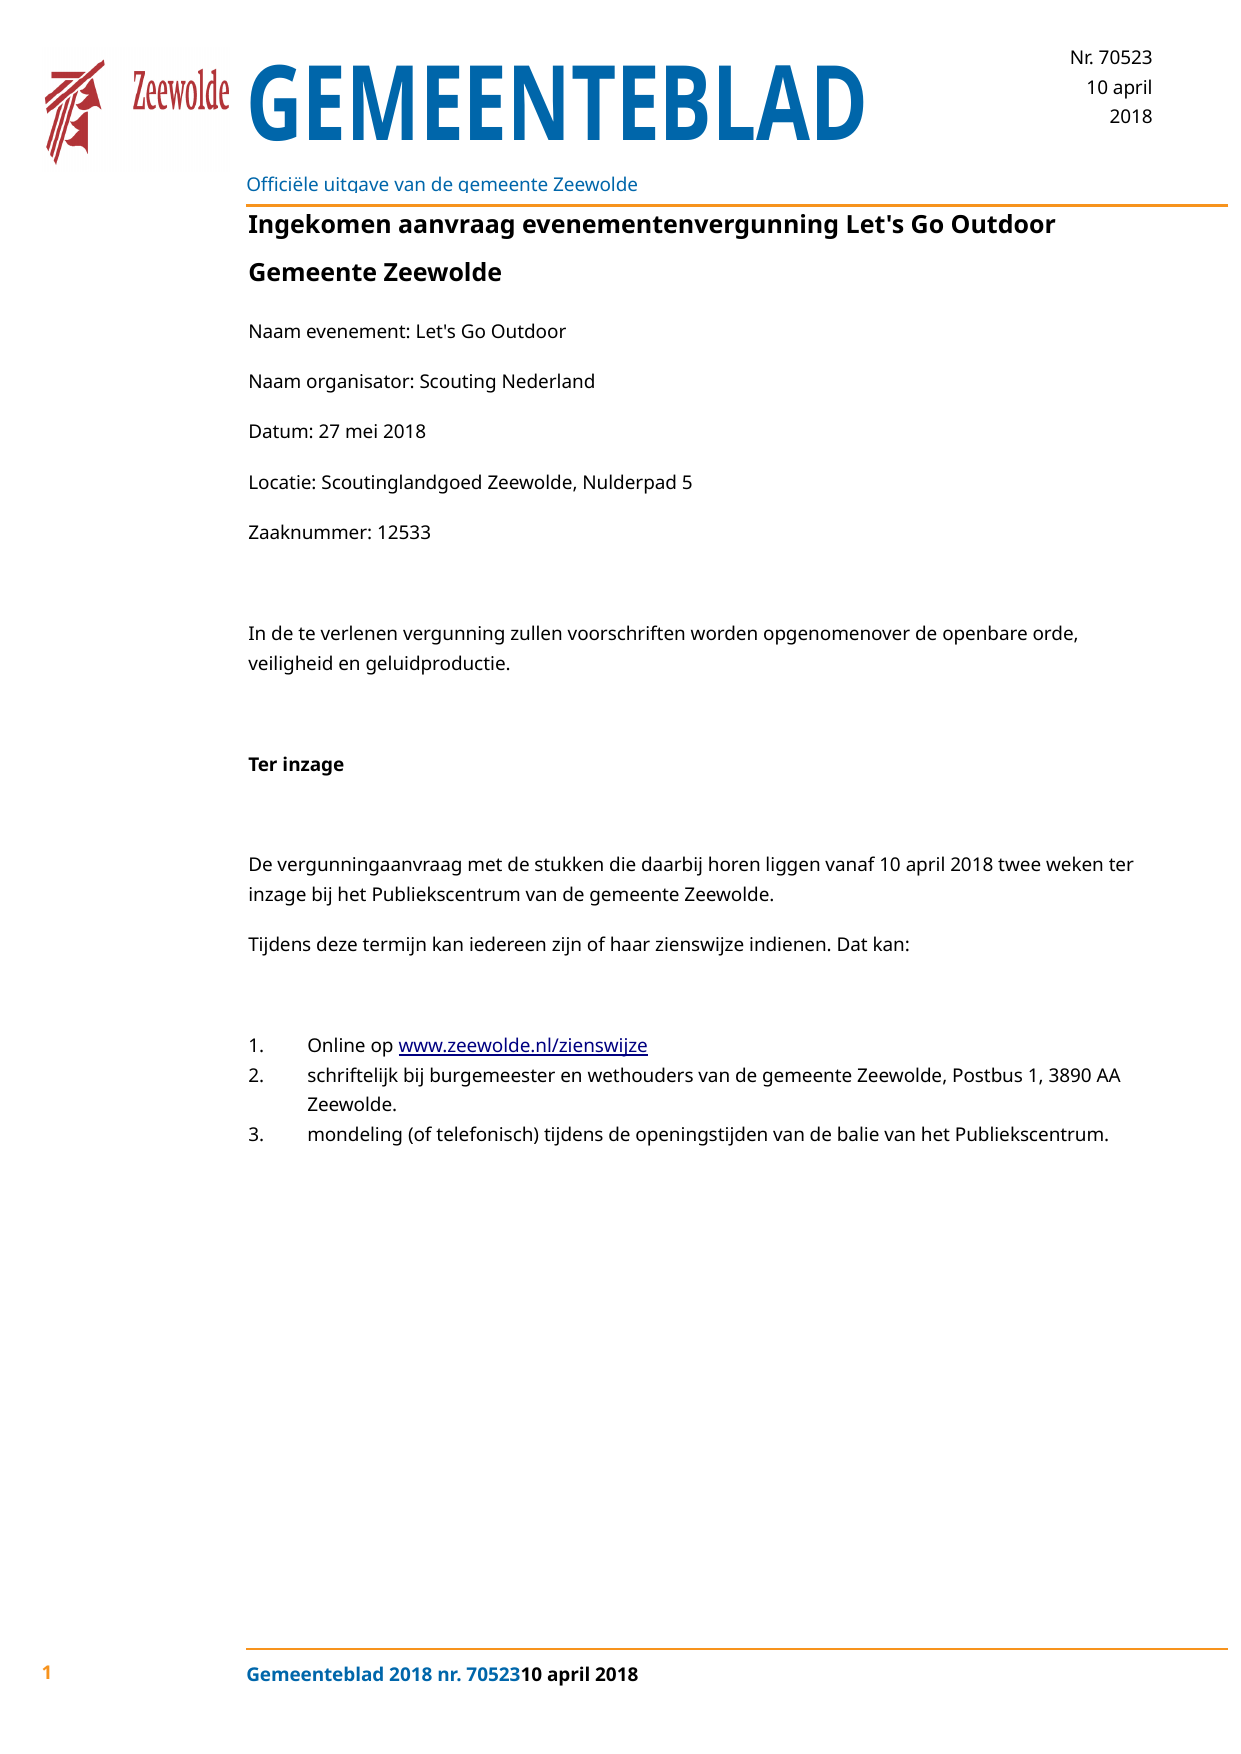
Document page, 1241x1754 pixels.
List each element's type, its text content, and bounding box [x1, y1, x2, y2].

list schriftelijk bij burgemeester en wethouders van de gemeente Zeewolde, Postbus 1, 3890 AA Zeewolde. [248, 1062, 1152, 1117]
text In de te verlenen vergunning zullen voorschriften worden opgenomenover de openbare orde, veiligheid en geluidproductie. [248, 620, 1152, 676]
picture [41, 47, 231, 172]
text Datum: 27 mei 2018 [248, 419, 1152, 444]
text Zaaknummer: 12533 [248, 519, 1152, 545]
list mondeling (of telefonisch) tijdens de openingstijden van de balie van het Publiekscentrum. [248, 1121, 1152, 1147]
text Naam evenement: Let's Go Outdoor [248, 318, 1152, 344]
text Ingekomen aanvraag evenementenvergunning Let's Go Outdoor Gemeente Zeewolde [248, 207, 1152, 288]
text Ter inzage [248, 751, 1152, 777]
text Locatie: Scoutinglandgoed Zeewolde, Nulderpad 5 [248, 469, 1152, 495]
text Naam organisator: Scouting Nederland [248, 368, 1152, 394]
list Online op www.zeewolde.nl/zienswijze [248, 1032, 1152, 1058]
text Tijdens deze termijn kan iedereen zijn of haar zienswijze indienen. Dat kan: [248, 932, 1152, 957]
text De vergunningaanvraag met de stukken die daarbij horen liggen vanaf 10 april 2018 twee weken ter inzage bij het Publiekscentrum van de gemeente Zeewolde. [248, 852, 1152, 907]
